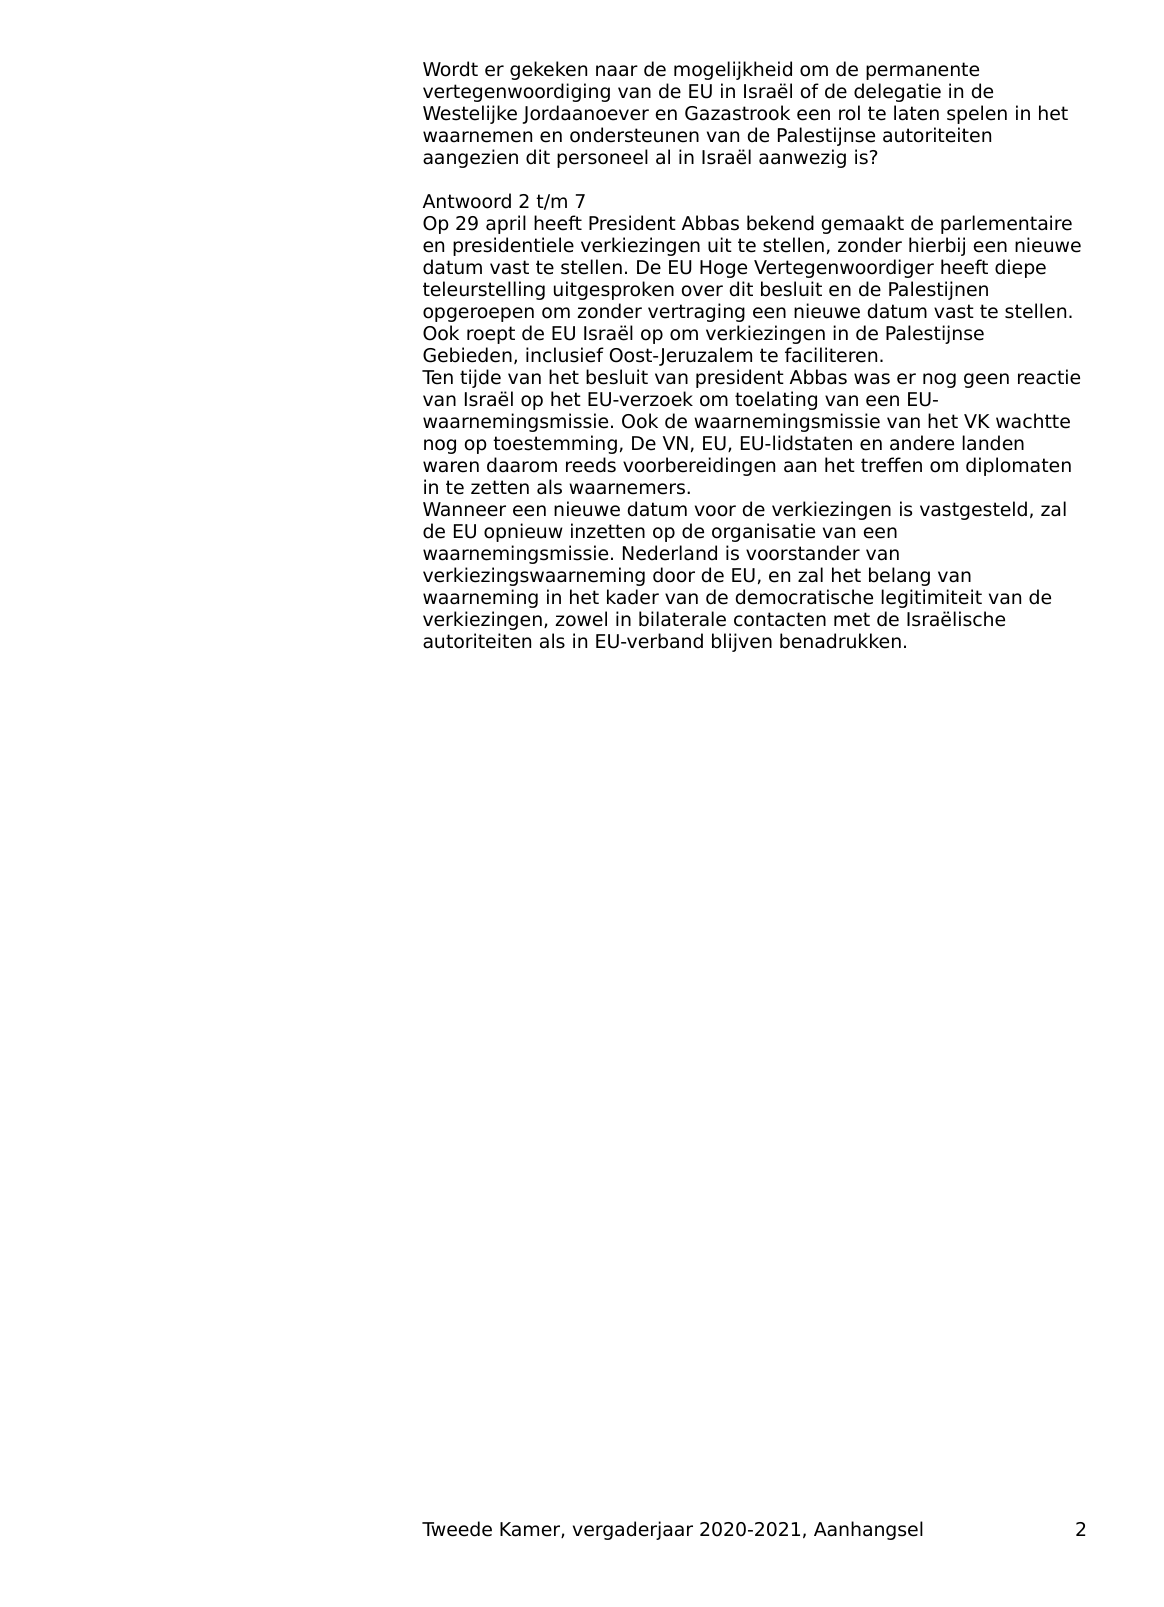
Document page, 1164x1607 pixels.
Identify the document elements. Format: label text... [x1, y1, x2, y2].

text Wanneer een nieuwe datum voor de verkiezingen is vastgesteld, zal de EU opnieuw inzetten op de organisatie van een waarnemingsmissie. Nederland is voorstander van verkiezingswaarneming door de EU, en zal het belang van waarneming in het kader van de democratische legitimiteit van de verkiezingen, zowel in bilaterale contacten met de Israëlische autoriteiten als in EU-verband blijven benadrukken. [422, 499, 1087, 653]
text Antwoord 2 t/m 7 [422, 191, 1087, 213]
text Ten tijde van het besluit van president Abbas was er nog geen reactie van Israël op het EU-verzoek om toelating van een EU-waarnemingsmissie. Ook de waarnemingsmissie van het VK wachtte nog op toestemming, De VN, EU, EU-lidstaten en andere landen waren daarom reeds voorbereidingen aan het treffen om diplomaten in te zetten als waarnemers. [422, 367, 1087, 499]
text Wordt er gekeken naar de mogelijkheid om de permanente vertegenwoordiging van de EU in Israël of de delegatie in de Westelijke Jordaanoever en Gazastrook een rol te laten spelen in het waarnemen en ondersteunen van de Palestijnse autoriteiten aangezien dit personeel al in Israël aanwezig is? [422, 59, 1087, 169]
text Op 29 april heeft President Abbas bekend gemaakt de parlementaire en presidentiele verkiezingen uit te stellen, zonder hierbij een nieuwe datum vast te stellen. De EU Hoge Vertegenwoordiger heeft diepe teleurstelling uitgesproken over dit besluit en de Palestijnen opgeroepen om zonder vertraging een nieuwe datum vast te stellen. Ook roept de EU Israël op om verkiezingen in de Palestijnse Gebieden, inclusief Oost-Jeruzalem te faciliteren. [422, 213, 1087, 367]
